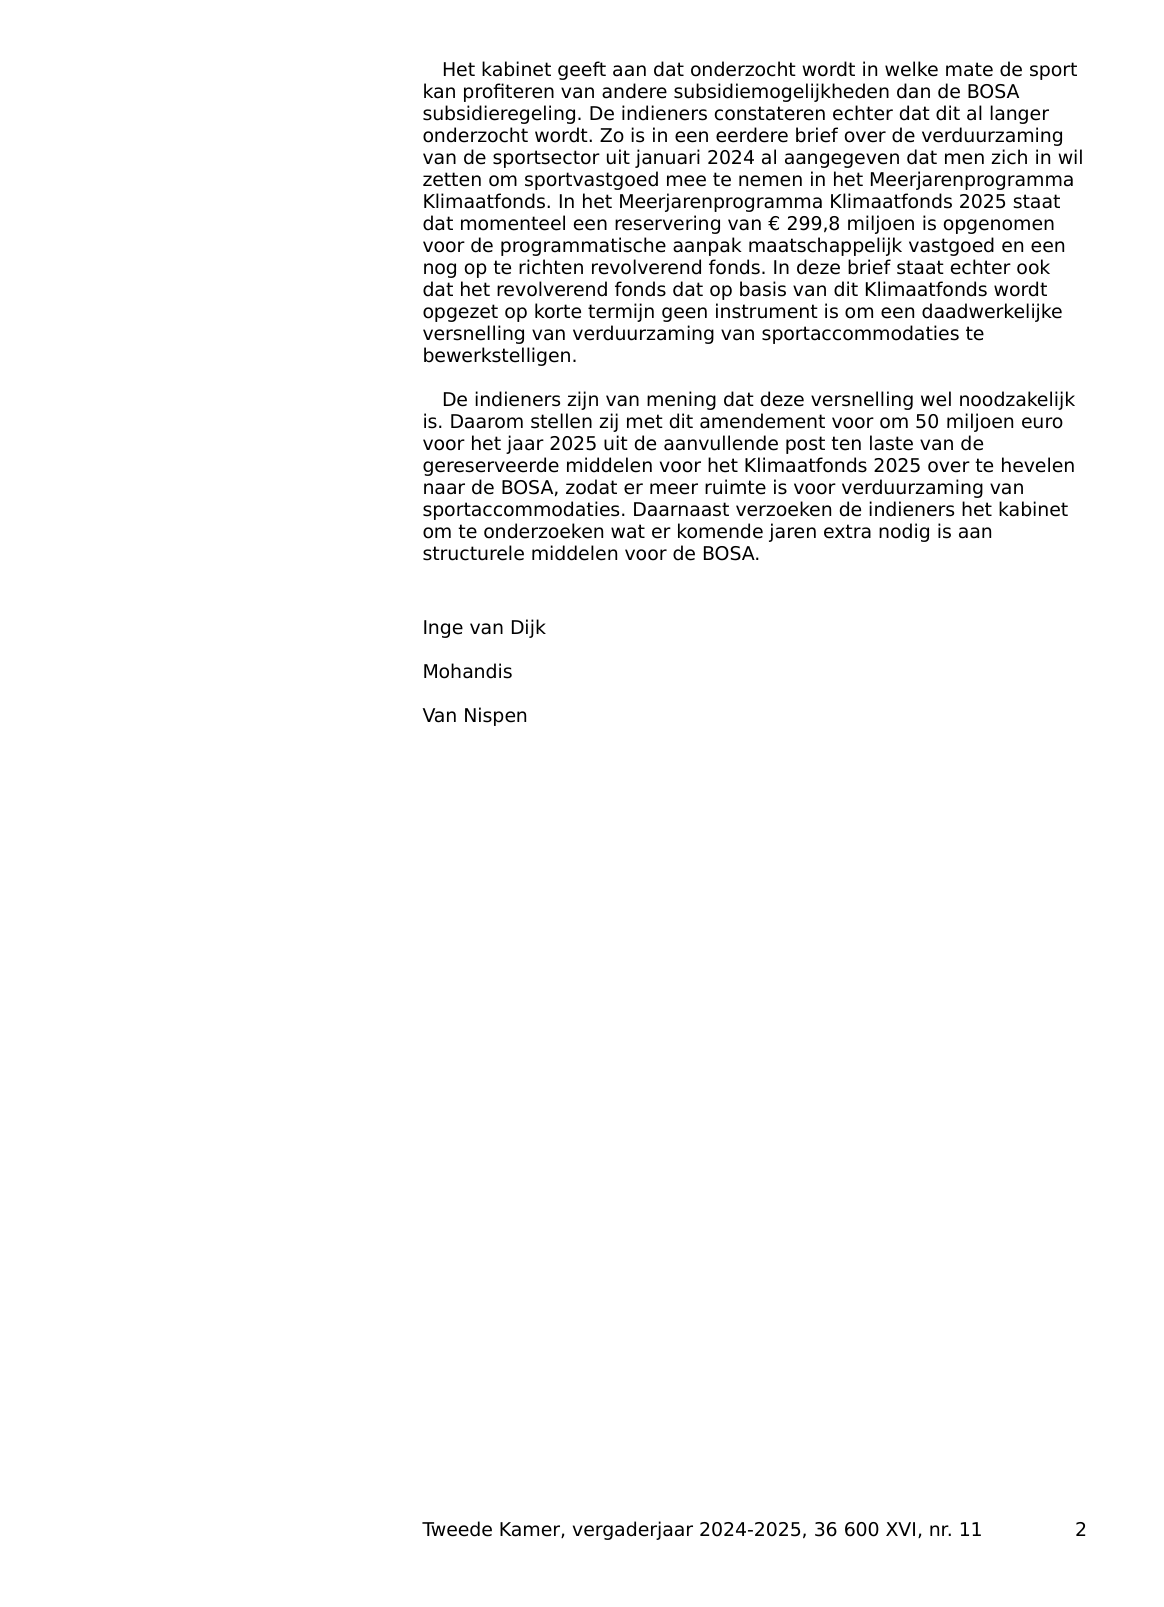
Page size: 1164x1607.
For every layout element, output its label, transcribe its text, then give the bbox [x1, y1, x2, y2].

text Inge van Dijk Mohandis Van Nispen [422, 595, 1087, 727]
text Het kabinet geeft aan dat onderzocht wordt in welke mate de sport kan profiteren van andere subsidiemogelĳkheden dan de BOSA subsidieregeling. De indieners constateren echter dat dit al langer onderzocht wordt. Zo is in een eerdere brief over de verduurzaming van de sportsector uit januari 2024 al aangegeven dat men zich in wil zetten om sportvastgoed mee te nemen in het Meerjarenprogramma Klimaatfonds. In het Meerjarenprogramma Klimaatfonds 2025 staat dat momenteel een reservering van € 299,8 miljoen is opgenomen voor de programmatische aanpak maatschappelijk vastgoed en een nog op te richten revolverend fonds. In deze brief staat echter ook dat het revolverend fonds dat op basis van dit Klimaatfonds wordt opgezet op korte termijn geen instrument is om een daadwerkelijke versnelling van verduurzaming van sportaccommodaties te bewerkstelligen. [422, 59, 1087, 367]
text De indieners zijn van mening dat deze versnelling wel noodzakelijk is. Daarom stellen zij met dit amendement voor om 50 miljoen euro voor het jaar 2025 uit de aanvullende post ten laste van de gereserveerde middelen voor het Klimaatfonds 2025 over te hevelen naar de BOSA, zodat er meer ruimte is voor verduurzaming van sportaccommodaties. Daarnaast verzoeken de indieners het kabinet om te onderzoeken wat er komende jaren extra nodig is aan structurele middelen voor de BOSA. [422, 389, 1087, 565]
